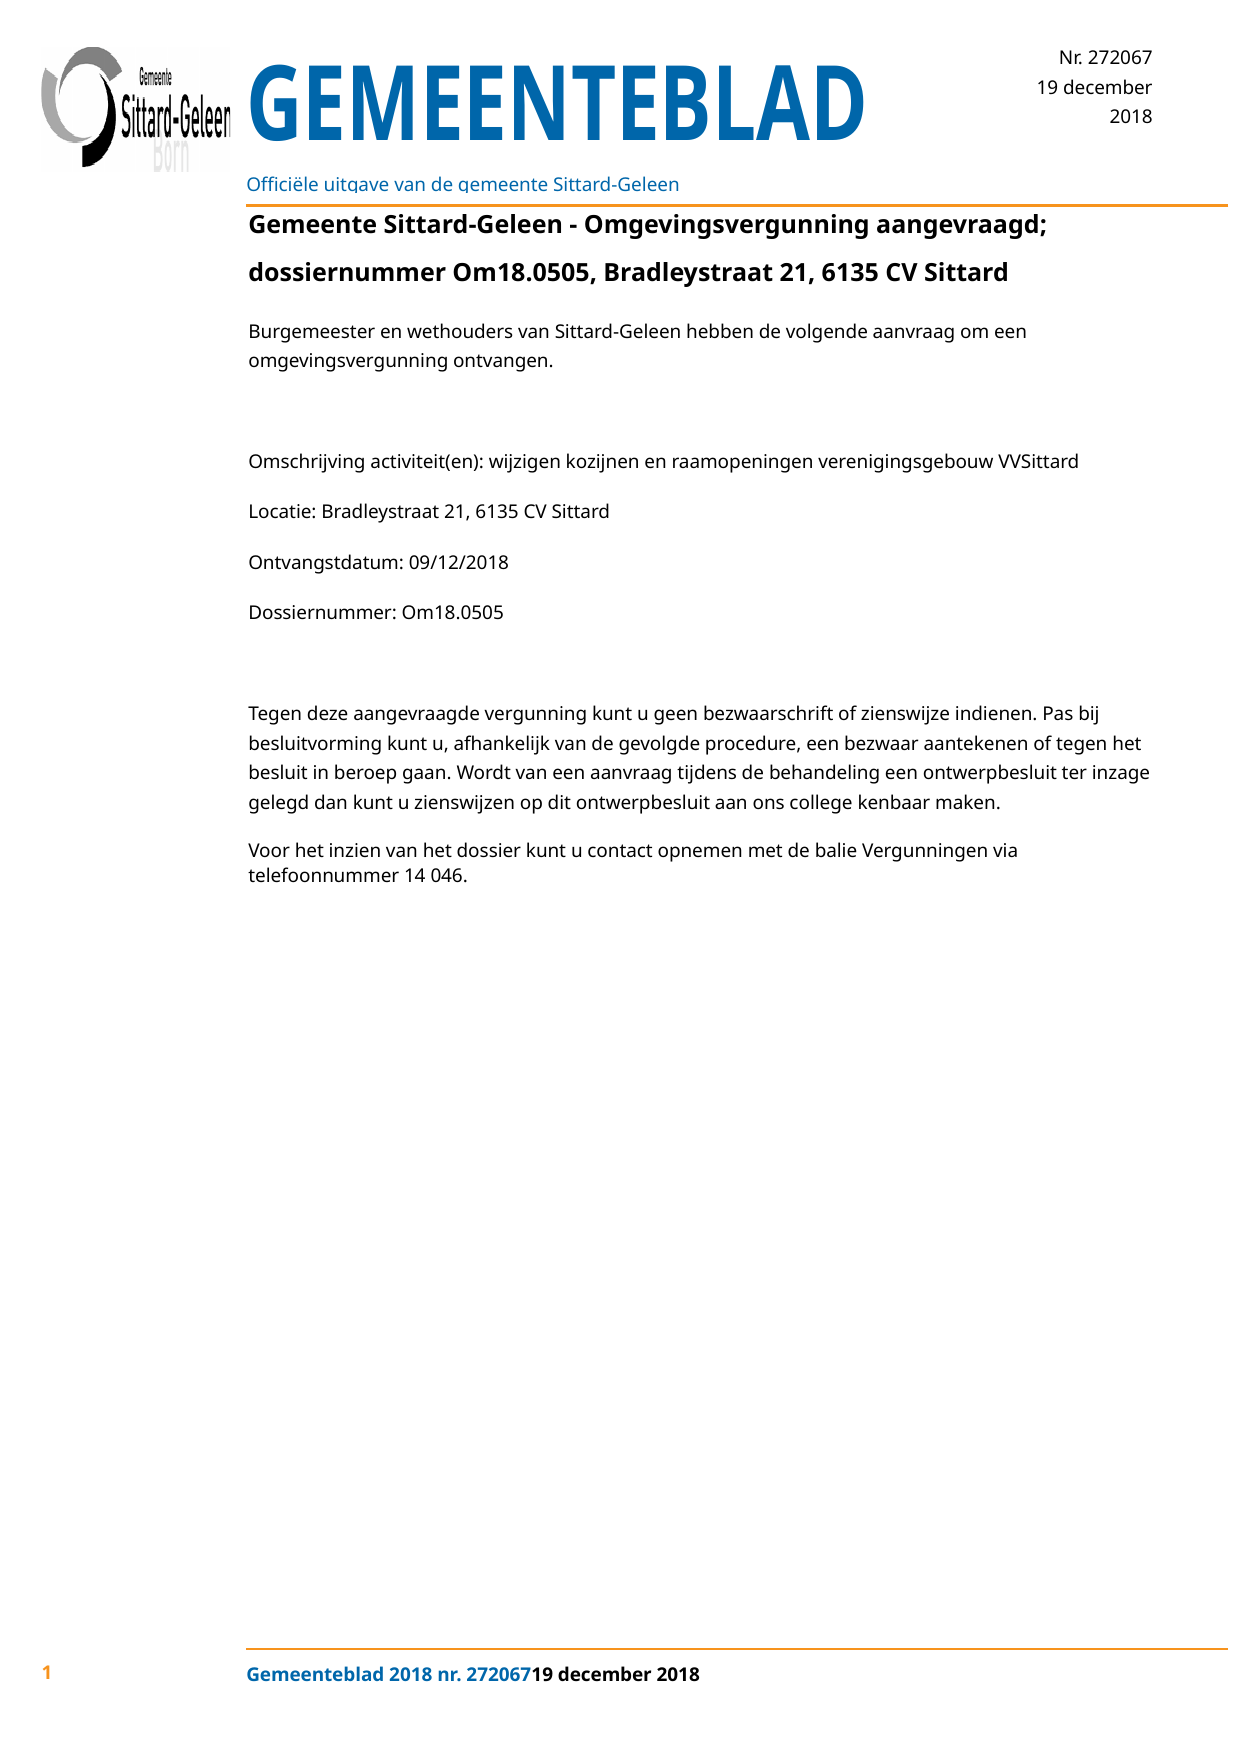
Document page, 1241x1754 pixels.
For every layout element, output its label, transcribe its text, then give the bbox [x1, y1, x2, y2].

text Burgemeester en wethouders van Sittard-Geleen hebben de volgende aanvraag om een omgevingsvergunning ontvangen. [248, 318, 1152, 373]
text Voor het inzien van het dossier kunt u contact opnemen met de balie Vergunningen via telefoonnummer 14 046. [248, 837, 1152, 888]
text Ontvangstdatum: 09/12/2018 [248, 549, 1152, 575]
text Gemeente Sittard-Geleen - Omgevingsvergunning aangevraagd; dossiernummer Om18.0505, Bradleystraat 21, 6135 CV Sittard [248, 207, 1152, 288]
text Locatie: Bradleystraat 21, 6135 CV Sittard [248, 499, 1152, 524]
picture [41, 47, 231, 172]
text Tegen deze aangevraagde vergunning kunt u geen bezwaarschrift of zienswijze indienen. Pas bij besluitvorming kunt u, afhankelijk van de gevolgde procedure, een bezwaar aantekenen of tegen het besluit in beroep gaan. Wordt van een aanvraag tijdens de behandeling een ontwerpbesluit ter inzage gelegd dan kunt u zienswijzen op dit ontwerpbesluit aan ons college kenbaar maken. [248, 700, 1152, 815]
text Dossiernummer: Om18.0505 [248, 599, 1152, 625]
text Omschrijving activiteit(en): wijzigen kozijnen en raamopeningen verenigingsgebouw VVSittard [248, 448, 1152, 474]
